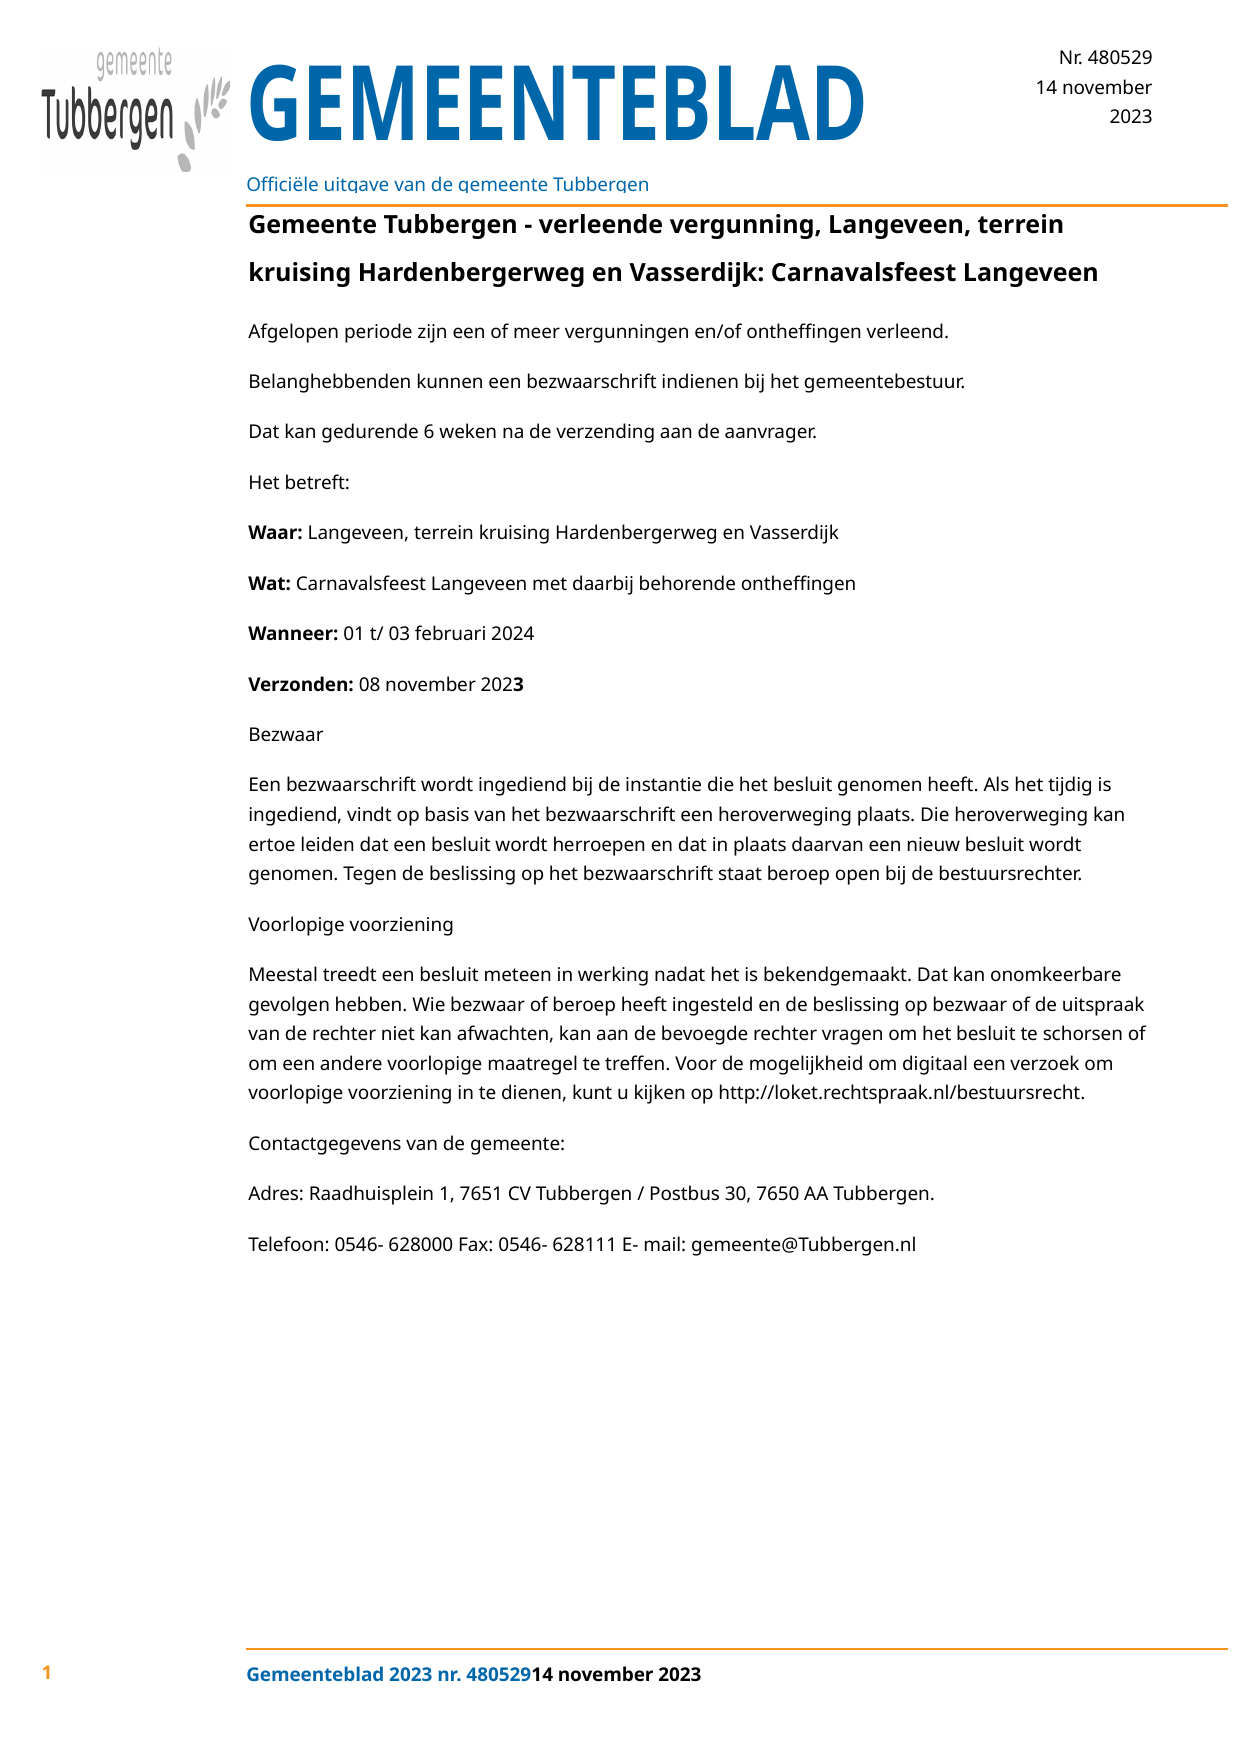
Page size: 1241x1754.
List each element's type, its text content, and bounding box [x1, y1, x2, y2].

text Waar: Langeveen, terrein kruising Hardenbergerweg en Vasserdijk [248, 519, 1152, 545]
text Meestal treedt een besluit meteen in werking nadat het is bekendgemaakt. Dat kan onomkeerbare gevolgen hebben. Wie bezwaar of beroep heeft ingesteld en de beslissing op bezwaar of de uitspraak van de rechter niet kan afwachten, kan aan de bevoegde rechter vragen om het besluit te schorsen of om een andere voorlopige maatregel te treffen. Voor de mogelijkheid om digitaal een verzoek om voorlopige voorziening in te dienen, kunt u kijken op http://loket.rechtspraak.nl/bestuursrecht. [248, 961, 1152, 1105]
text Verzonden: 08 november 2023 [248, 671, 1152, 697]
text Voorlopige voorziening [248, 911, 1152, 937]
text Belanghebbenden kunnen een bezwaarschrift indienen bij het gemeentebestuur. [248, 368, 1152, 394]
text Bezwaar [248, 721, 1152, 747]
picture [41, 47, 231, 172]
text Adres: Raadhuisplein 1, 7651 CV Tubbergen / Postbus 30, 7650 AA Tubbergen. [248, 1180, 1152, 1206]
text Het betreft: [248, 469, 1152, 495]
text Telefoon: 0546- 628000 Fax: 0546- 628111 E- mail: gemeente@Tubbergen.nl [248, 1231, 1152, 1257]
text Wat: Carnavalsfeest Langeveen met daarbij behorende ontheffingen [248, 570, 1152, 596]
text Contactgegevens van de gemeente: [248, 1130, 1152, 1156]
text Wanneer: 01 t/ 03 februari 2024 [248, 620, 1152, 646]
text Een bezwaarschrift wordt ingediend bij de instantie die het besluit genomen heeft. Als het tijdig is ingediend, vindt op basis van het bezwaarschrift een heroverweging plaats. Die heroverweging kan ertoe leiden dat een besluit wordt herroepen en dat in plaats daarvan een nieuw besluit wordt genomen. Tegen de beslissing op het bezwaarschrift staat beroep open bij de bestuursrechter. [248, 772, 1152, 886]
text Gemeente Tubbergen - verleende vergunning, Langeveen, terrein kruising Hardenbergerweg en Vasserdijk: Carnavalsfeest Langeveen [248, 207, 1152, 288]
text Dat kan gedurende 6 weken na de verzending aan de aanvrager. [248, 419, 1152, 444]
text Afgelopen periode zijn een of meer vergunningen en/of ontheffingen verleend. [248, 318, 1152, 344]
